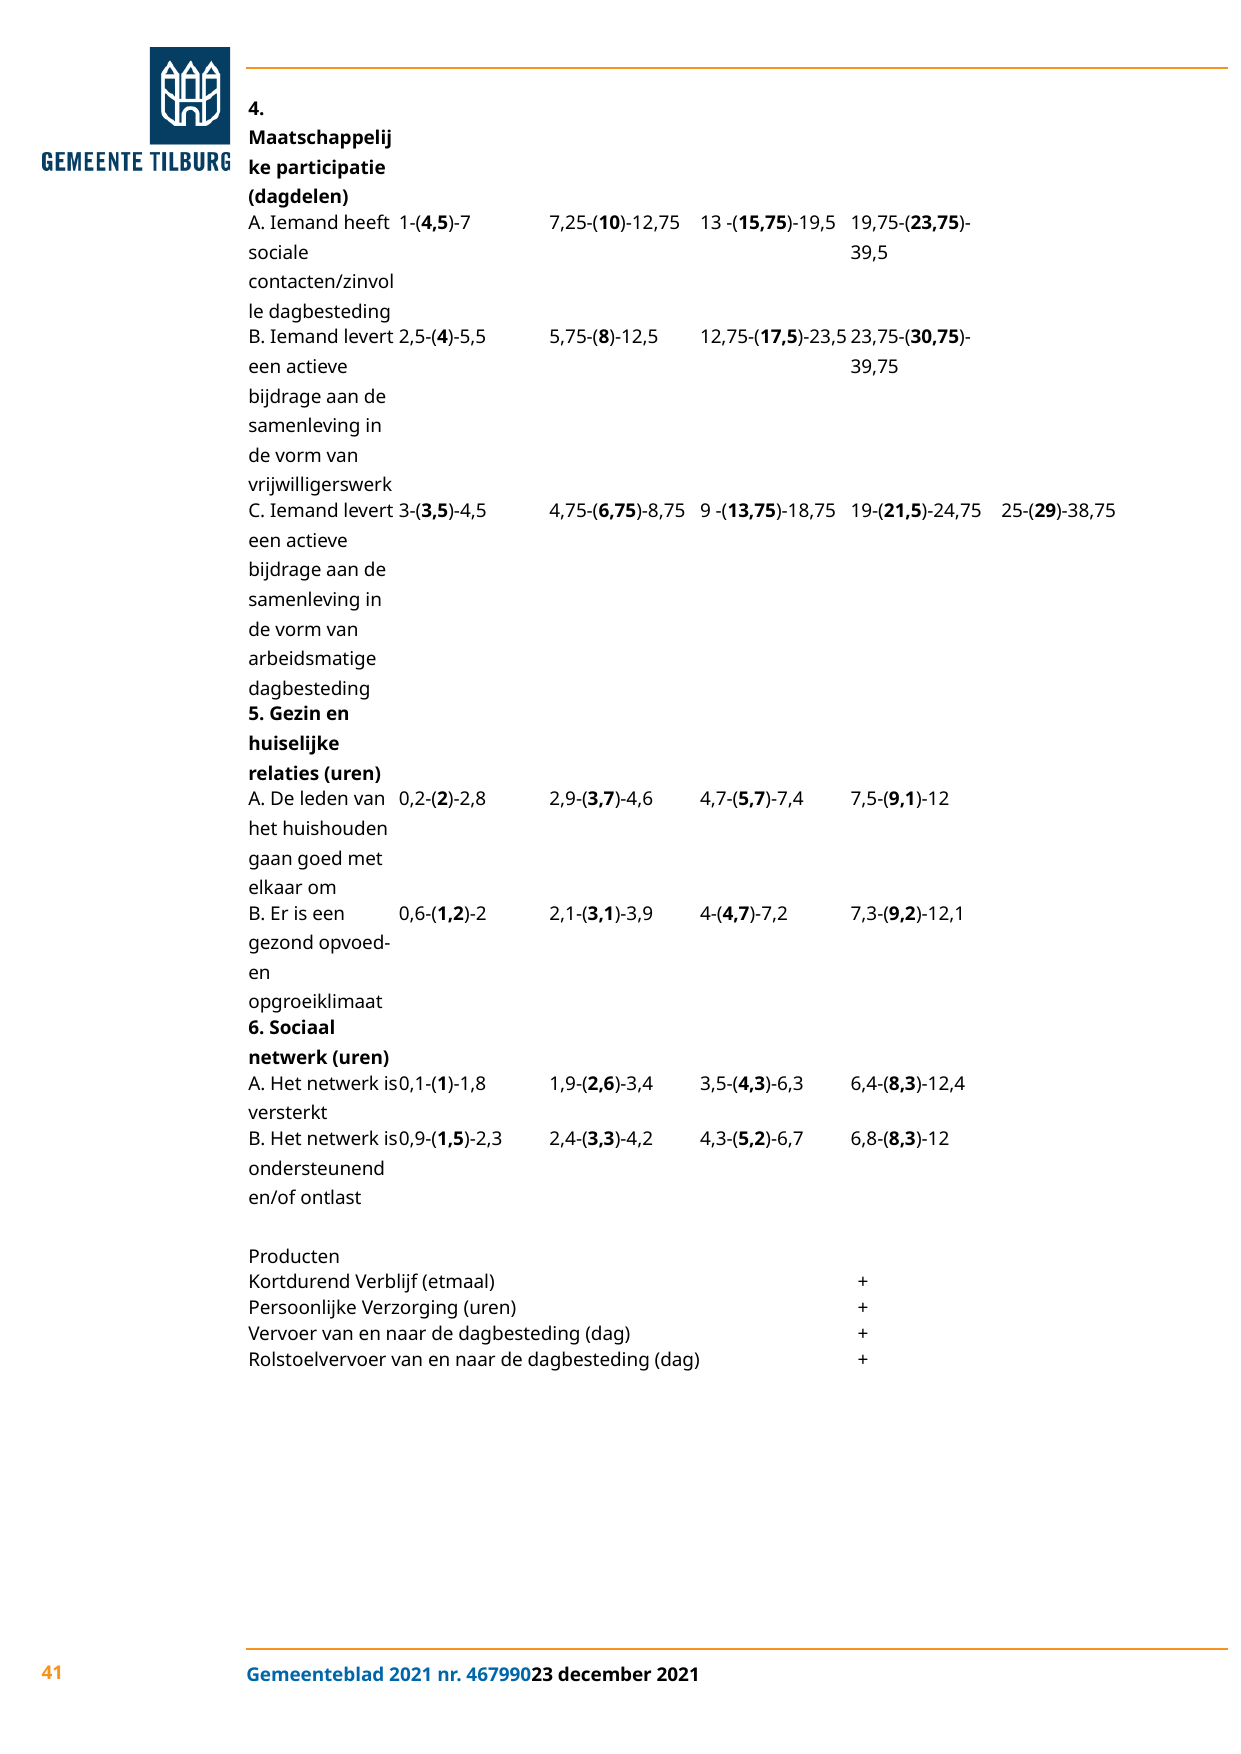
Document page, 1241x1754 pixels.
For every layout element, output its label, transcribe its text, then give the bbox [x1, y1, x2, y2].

table_cell 4,3-(5,2)-6,7 [700, 1125, 850, 1210]
table_cell [399, 95, 549, 209]
table_cell [1001, 900, 1152, 1014]
table_cell 3-(3,5)-4,5 [399, 498, 549, 701]
table_cell 5. Gezin en huiselijke relaties (uren) [248, 701, 398, 786]
table_cell 4-(4,7)-7,2 [700, 900, 850, 1014]
table_cell [399, 701, 549, 786]
table_cell 0,9-(1,5)-2,3 [399, 1125, 549, 1210]
table_cell 2,9-(3,7)-4,6 [549, 786, 700, 900]
table_cell [1001, 324, 1152, 497]
table_cell [700, 1015, 850, 1070]
table_cell [1001, 786, 1152, 900]
table_cell 23,75-(30,75)-39,75 [850, 324, 1001, 497]
table_cell + [857, 1346, 1152, 1372]
table_cell 2,1-(3,1)-3,9 [549, 900, 700, 1014]
table_cell A. Iemand heeft sociale contacten/zinvolle dagbesteding [248, 209, 398, 324]
table_cell 1-(4,5)-7 [399, 209, 549, 324]
table_cell 2,4-(3,3)-4,2 [549, 1125, 700, 1210]
table_cell 4,7-(5,7)-7,4 [700, 786, 850, 900]
table_cell 5,75-(8)-12,5 [549, 324, 700, 497]
table_cell Rolstoelvervoer van en naar de dagbesteding (dag) [248, 1346, 857, 1372]
table_cell + [857, 1320, 1152, 1346]
table_cell [1001, 95, 1152, 209]
table_cell 6,4-(8,3)-12,4 [850, 1070, 1001, 1125]
table_cell Vervoer van en naar de dagbesteding (dag) [248, 1320, 857, 1346]
table_cell 0,2-(2)-2,8 [399, 786, 549, 900]
table_cell B. Het netwerk is ondersteunend en/of ontlast [248, 1125, 398, 1210]
table_cell [399, 1015, 549, 1070]
table_cell A. Het netwerk is versterkt [248, 1070, 398, 1125]
table_cell [850, 95, 1001, 209]
table_cell [1001, 209, 1152, 324]
table_cell 3,5-(4,3)-6,3 [700, 1070, 850, 1125]
table_cell [549, 95, 700, 209]
table_cell [1001, 1070, 1152, 1125]
table_cell B. Er is een gezond opvoed- en opgroeiklimaat [248, 900, 398, 1014]
table_cell 1,9-(2,6)-3,4 [549, 1070, 700, 1125]
table_cell 9 -(13,75)-18,75 [700, 498, 850, 701]
table_cell [850, 1015, 1001, 1070]
table_cell [1001, 1125, 1152, 1210]
table_header [857, 1243, 1152, 1269]
table_cell [1001, 701, 1152, 786]
table_cell 13 -(15,75)-19,5 [700, 209, 850, 324]
table_cell + [857, 1269, 1152, 1294]
table_cell 25-(29)-38,75 [1001, 498, 1152, 701]
table_cell [700, 95, 850, 209]
table_cell 0,1-(1)-1,8 [399, 1070, 549, 1125]
table_cell 2,5-(4)-5,5 [399, 324, 549, 497]
table_cell [549, 1015, 700, 1070]
table_cell 4,75-(6,75)-8,75 [549, 498, 700, 701]
table_cell 7,25-(10)-12,75 [549, 209, 700, 324]
table_cell 12,75-(17,5)-23,5 [700, 324, 850, 497]
table_cell Persoonlijke Verzorging (uren) [248, 1294, 857, 1320]
table_cell 7,5-(9,1)-12 [850, 786, 1001, 900]
table_cell Kortdurend Verblijf (etmaal) [248, 1269, 857, 1294]
table_cell 6,8-(8,3)-12 [850, 1125, 1001, 1210]
table_cell 0,6-(1,2)-2 [399, 900, 549, 1014]
table_cell [850, 701, 1001, 786]
table_cell [700, 701, 850, 786]
table_cell 4. Maatschappelijke participatie (dagdelen) [248, 95, 398, 209]
table_cell A. De leden van het huishouden gaan goed met elkaar om [248, 786, 398, 900]
table_cell [549, 701, 700, 786]
table_cell C. Iemand levert een actieve bijdrage aan de samenleving in de vorm van arbeidsmatige dagbesteding [248, 498, 398, 701]
table_cell 19,75-(23,75)-39,5 [850, 209, 1001, 324]
table_cell 6. Sociaal netwerk (uren) [248, 1015, 398, 1070]
picture [41, 47, 231, 172]
table_cell B. Iemand levert een actieve bijdrage aan de samenleving in de vorm van vrijwilligerswerk [248, 324, 398, 497]
table_cell 19-(21,5)-24,75 [850, 498, 1001, 701]
table_cell [1001, 1015, 1152, 1070]
table_cell + [857, 1294, 1152, 1320]
table_cell 7,3-(9,2)-12,1 [850, 900, 1001, 1014]
table_header Producten [248, 1243, 857, 1269]
